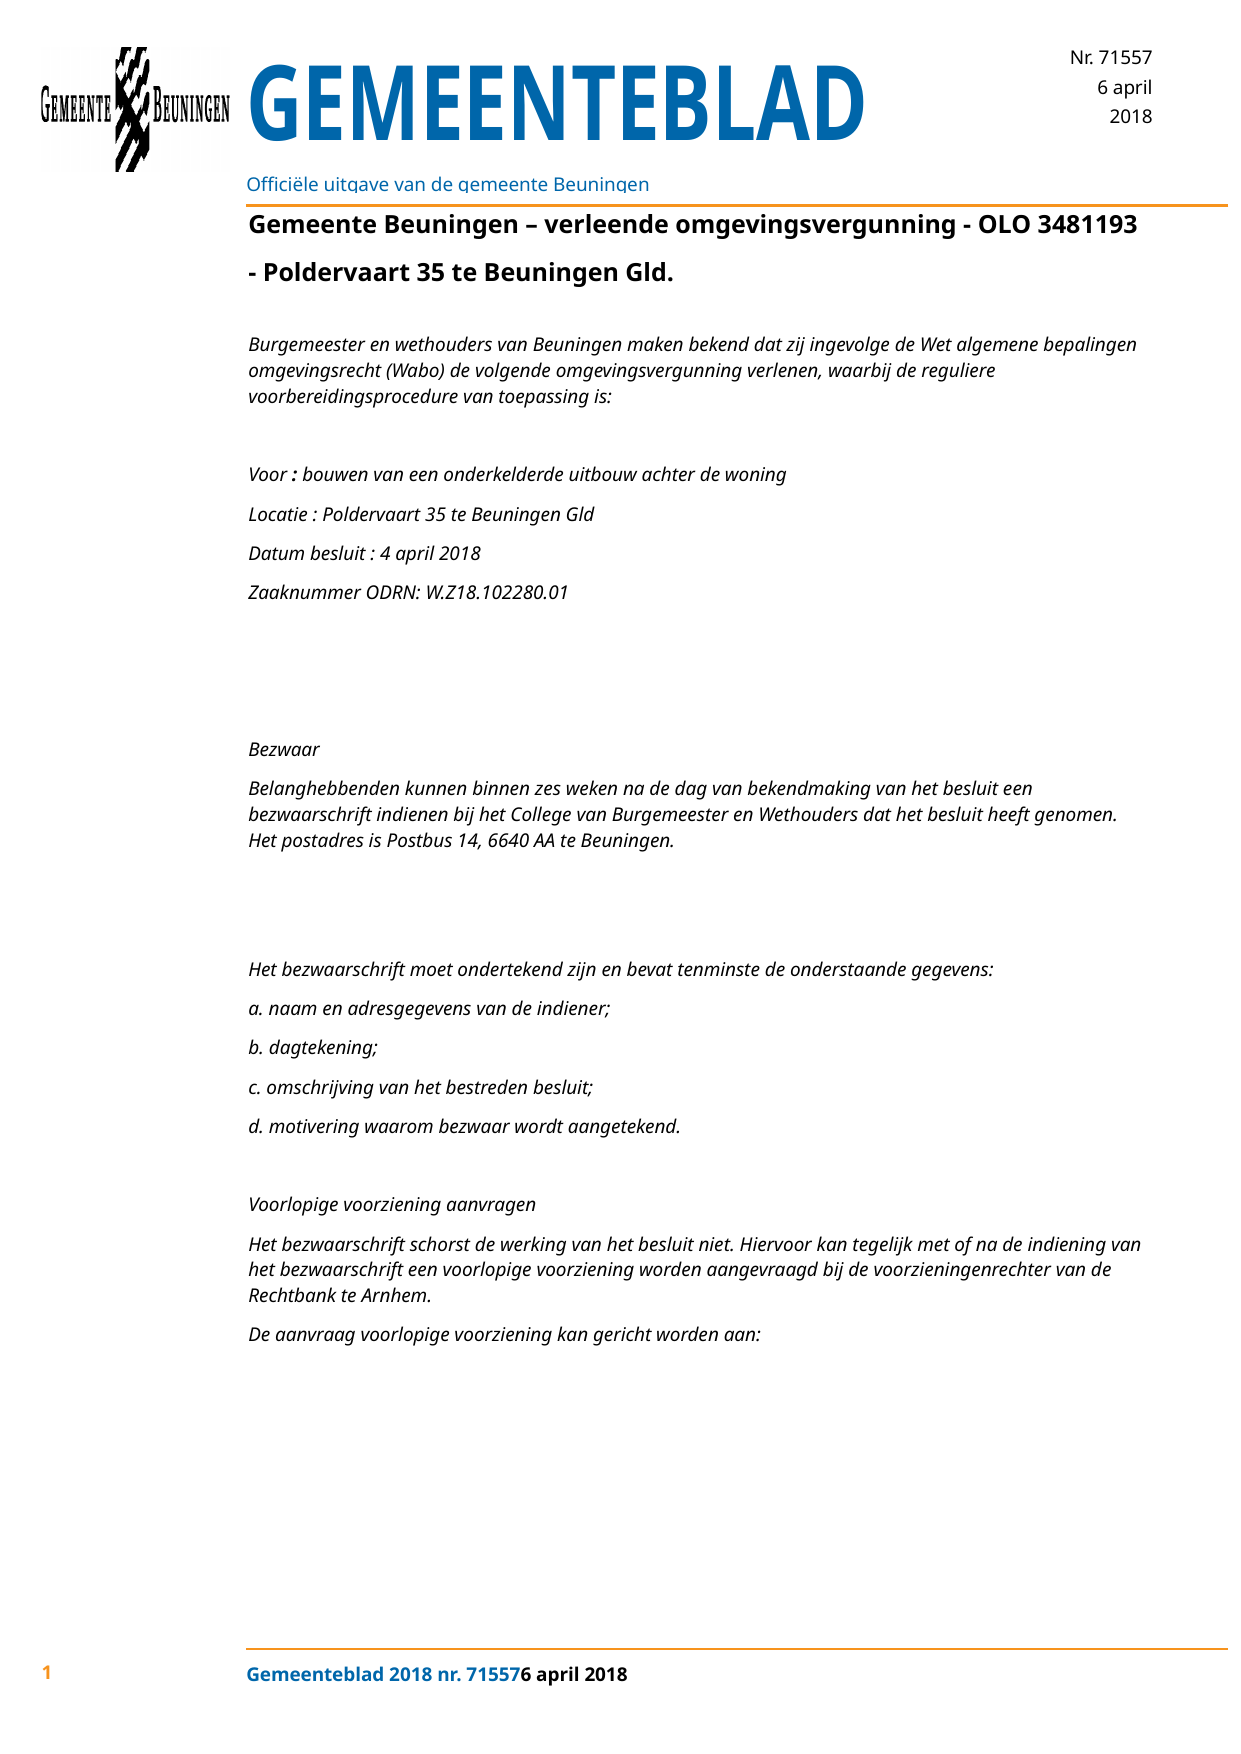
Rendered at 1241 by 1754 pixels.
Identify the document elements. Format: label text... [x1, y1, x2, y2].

text Het bezwaarschrift schorst de werking van het besluit niet. Hiervoor kan tegelijk met of na de indiening van het bezwaarschrift een voorlopige voorziening worden aangevraagd bij de voorzieningenrechter van de Rechtbank te Arnhem. [248, 1231, 1152, 1308]
text Burgemeester en wethouders van Beuningen maken bekend dat zij ingevolge de Wet algemene bepalingen omgevingsrecht (Wabo) de volgende omgevingsvergunning verlenen, waarbij de reguliere voorbereidingsprocedure van toepassing is: [248, 331, 1152, 409]
text b. dagtekening; [248, 1034, 1152, 1060]
text De aanvraag voorlopige voorziening kan gericht worden aan: [248, 1322, 1152, 1347]
text Locatie : Poldervaart 35 te Beuningen Gld [248, 501, 1152, 526]
text Voorlopige voorziening aanvragen [248, 1192, 1152, 1217]
text Gemeente Beuningen – verleende omgevingsvergunning - OLO 3481193 - Poldervaart 35 te Beuningen Gld. [248, 207, 1152, 288]
text Zaaknummer ODRN: W.Z18.102280.01 [248, 579, 1152, 605]
text Datum besluit : 4 april 2018 [248, 540, 1152, 566]
text d. motivering waarom bezwaar wordt aangetekend. [248, 1113, 1152, 1139]
text Bezwaar [248, 736, 1152, 762]
text a. naam en adresgegevens van de indiener; [248, 995, 1152, 1021]
text c. omschrijving van het bestreden besluit; [248, 1074, 1152, 1099]
text Het bezwaarschrift moet ondertekend zijn en bevat tenminste de onderstaande gegevens: [248, 956, 1152, 982]
picture [41, 47, 231, 172]
text Belanghebbenden kunnen binnen zes weken na de dag van bekendmaking van het besluit een bezwaarschrift indienen bij het College van Burgemeester en Wethouders dat het besluit heeft genomen. Het postadres is Postbus 14, 6640 AA te Beuningen. [248, 776, 1152, 853]
text Voor : bouwen van een onderkelderde uitbouw achter de woning [248, 461, 1152, 487]
